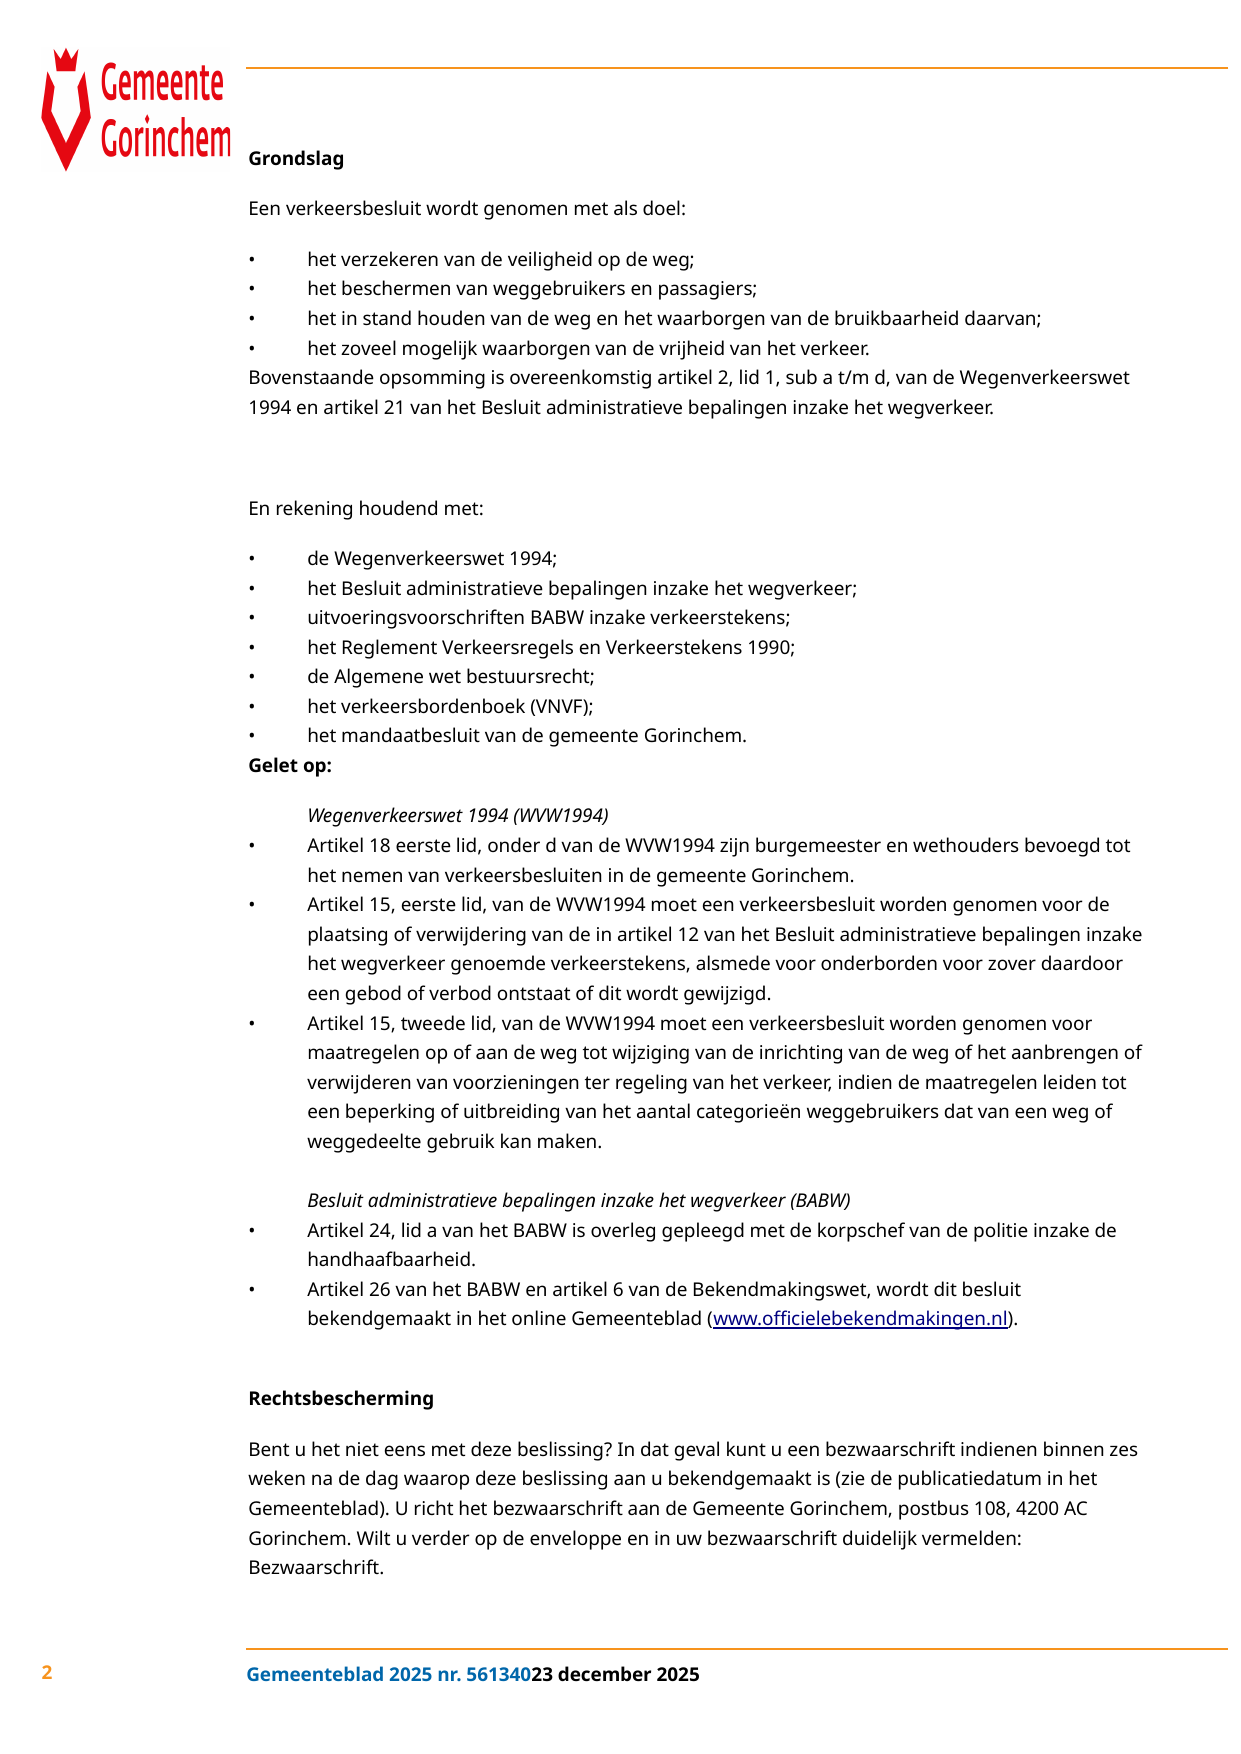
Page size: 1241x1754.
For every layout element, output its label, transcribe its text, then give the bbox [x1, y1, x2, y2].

list het beschermen van weggebruikers en passagiers; [248, 276, 1152, 301]
text Grondslag [248, 145, 1152, 171]
list het verzekeren van de veiligheid op de weg; [248, 246, 1152, 272]
text Bovenstaande opsomming is overeenkomstig artikel 2, lid 1, sub a t/m d, van de Wegenverkeerswet 1994 en artikel 21 van het Besluit administratieve bepalingen inzake het wegverkeer. [248, 364, 1152, 420]
list Artikel 15, eerste lid, van de WVW1994 moet een verkeersbesluit worden genomen voor de plaatsing of verwijdering van de in artikel 12 van het Besluit administratieve bepalingen inzake het wegverkeer genoemde verkeerstekens, alsmede voor onderborden voor zover daardoor een gebod of verbod ontstaat of dit wordt gewijzigd. [248, 891, 1152, 1006]
list Besluit administratieve bepalingen inzake het wegverkeer (BABW) [248, 1187, 1152, 1213]
list het Reglement Verkeersregels en Verkeerstekens 1990; [248, 634, 1152, 660]
picture [41, 47, 231, 172]
list uitvoeringsvoorschriften BABW inzake verkeerstekens; [248, 604, 1152, 630]
list het verkeersbordenboek (VNVF); [248, 693, 1152, 719]
text Een verkeersbesluit wordt genomen met als doel: [248, 196, 1152, 221]
list Artikel 24, lid a van het BABW is overleg gepleegd met de korpschef van de politie inzake de handhaafbaarheid. [248, 1217, 1152, 1272]
list Wegenverkeerswet 1994 (WVW1994) [248, 803, 1152, 828]
list Artikel 15, tweede lid, van de WVW1994 moet een verkeersbesluit worden genomen voor maatregelen op of aan de weg tot wijziging van de inrichting van de weg of het aanbrengen of verwijderen van voorzieningen ter regeling van het verkeer, indien de maatregelen leiden tot een beperking of uitbreiding van het aantal categorieën weggebruikers dat van een weg of weggedeelte gebruik kan maken. [248, 1010, 1152, 1154]
list de Algemene wet bestuursrecht; [248, 663, 1152, 689]
list Artikel 18 eerste lid, onder d van de WVW1994 zijn burgemeester en wethouders bevoegd tot het nemen van verkeersbesluiten in de gemeente Gorinchem. [248, 832, 1152, 888]
text Gelet op: [248, 752, 1152, 778]
list Artikel 26 van het BABW en artikel 6 van de Bekendmakingswet, wordt dit besluit bekendgemaakt in het online Gemeenteblad (www.officielebekendmakingen.nl). [248, 1276, 1152, 1331]
text Rechtsbescherming [248, 1386, 1152, 1411]
list het in stand houden van de weg en het waarborgen van de bruikbaarheid daarvan; [248, 305, 1152, 331]
text En rekening houdend met: [248, 495, 1152, 521]
list het mandaatbesluit van de gemeente Gorinchem. [248, 723, 1152, 748]
list het Besluit administratieve bepalingen inzake het wegverkeer; [248, 575, 1152, 601]
list de Wegenverkeerswet 1994; [248, 545, 1152, 571]
text Bent u het niet eens met deze beslissing? In dat geval kunt u een bezwaarschrift indienen binnen zes weken na de dag waarop deze beslissing aan u bekendgemaakt is (zie de publicatiedatum in het Gemeenteblad). U richt het bezwaarschrift aan de Gemeente Gorinchem, postbus 108, 4200 AC Gorinchem. Wilt u verder op de enveloppe en in uw bezwaarschrift duidelijk vermelden: Bezwaarschrift. [248, 1436, 1152, 1580]
list het zoveel mogelijk waarborgen van de vrijheid van het verkeer. [248, 335, 1152, 361]
